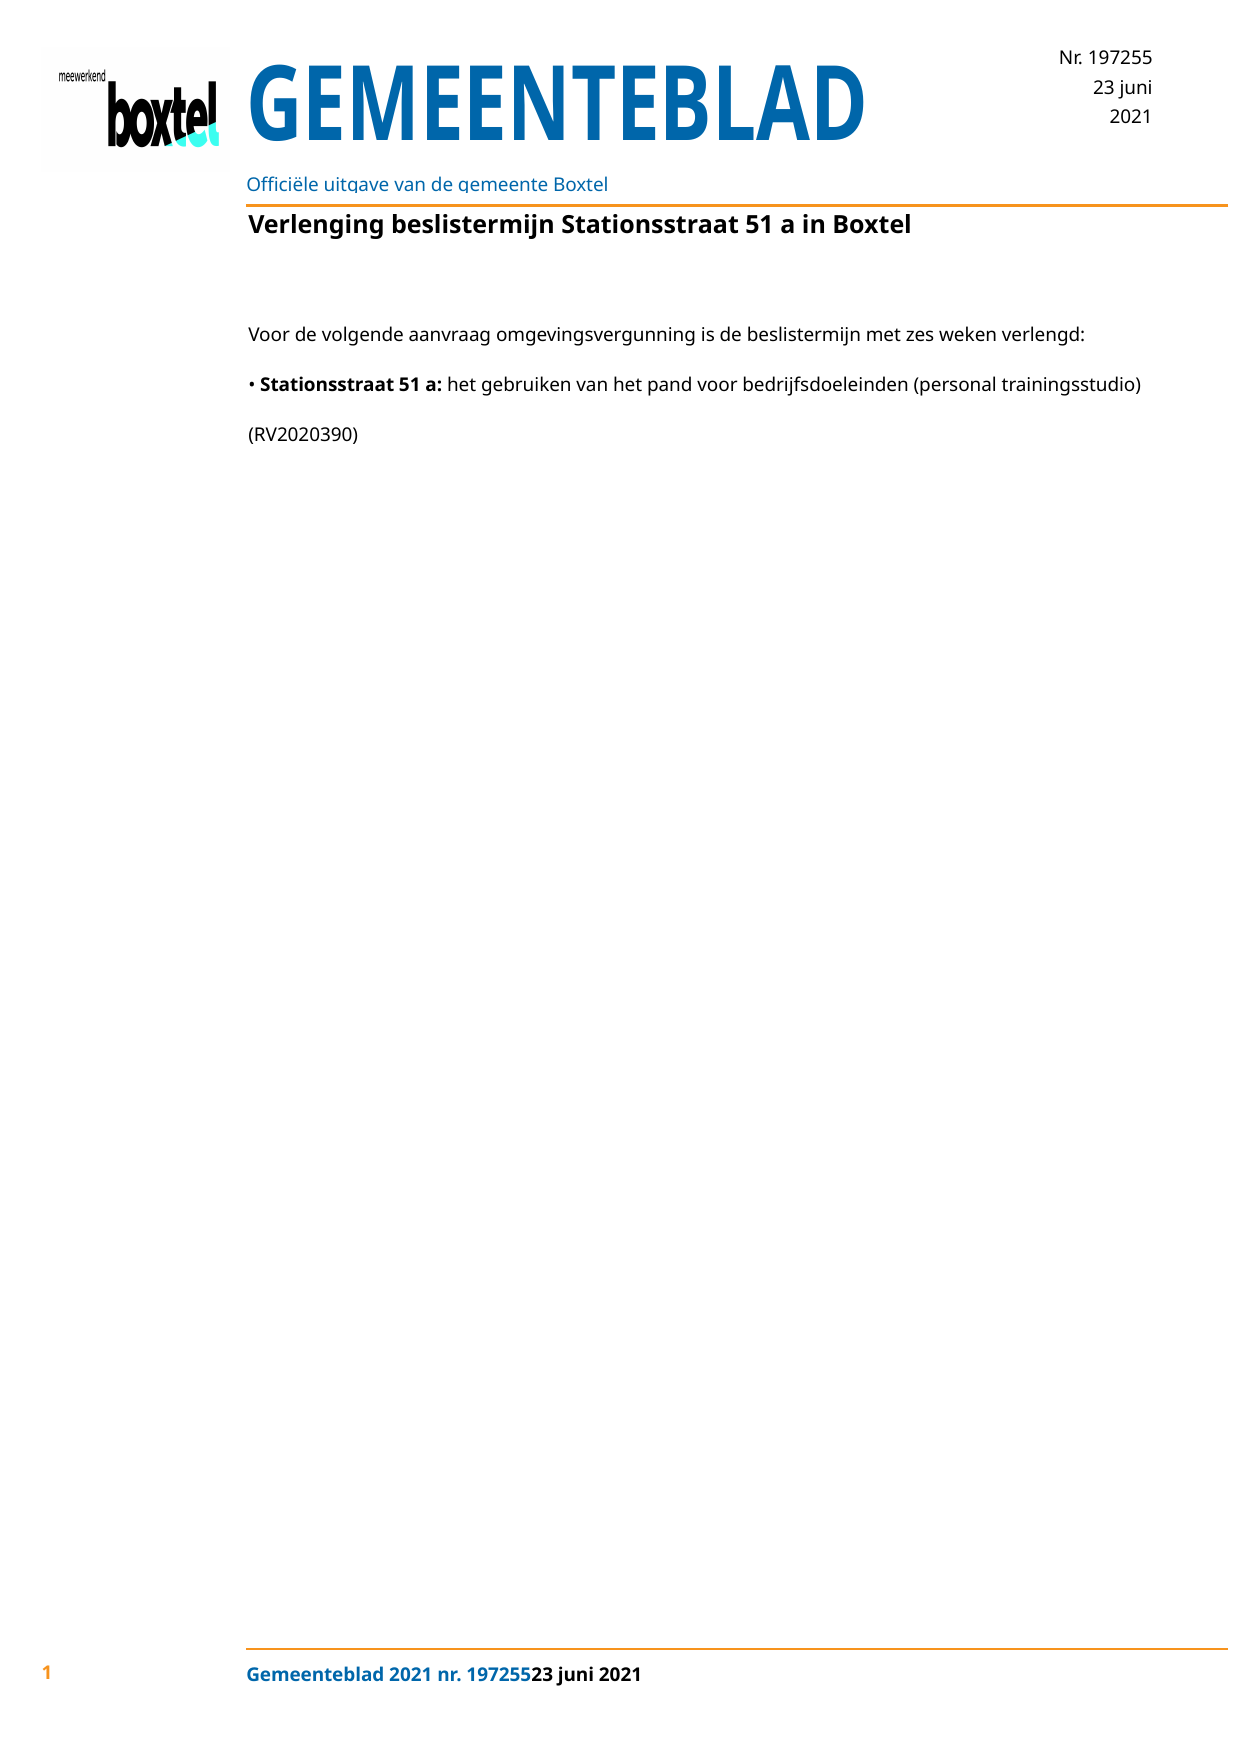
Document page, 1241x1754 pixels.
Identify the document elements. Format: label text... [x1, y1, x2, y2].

text • Stationsstraat 51 a: het gebruiken van het pand voor bedrijfsdoeleinden (personal trainingsstudio) [248, 371, 1152, 397]
text Verlenging beslistermijn Stationsstraat 51 a in Boxtel [248, 207, 1152, 241]
picture [41, 47, 231, 172]
text Voor de volgende aanvraag omgevingsvergunning is de beslistermijn met zes weken verlengd: [248, 321, 1152, 346]
text (RV2020390) [248, 422, 1152, 447]
